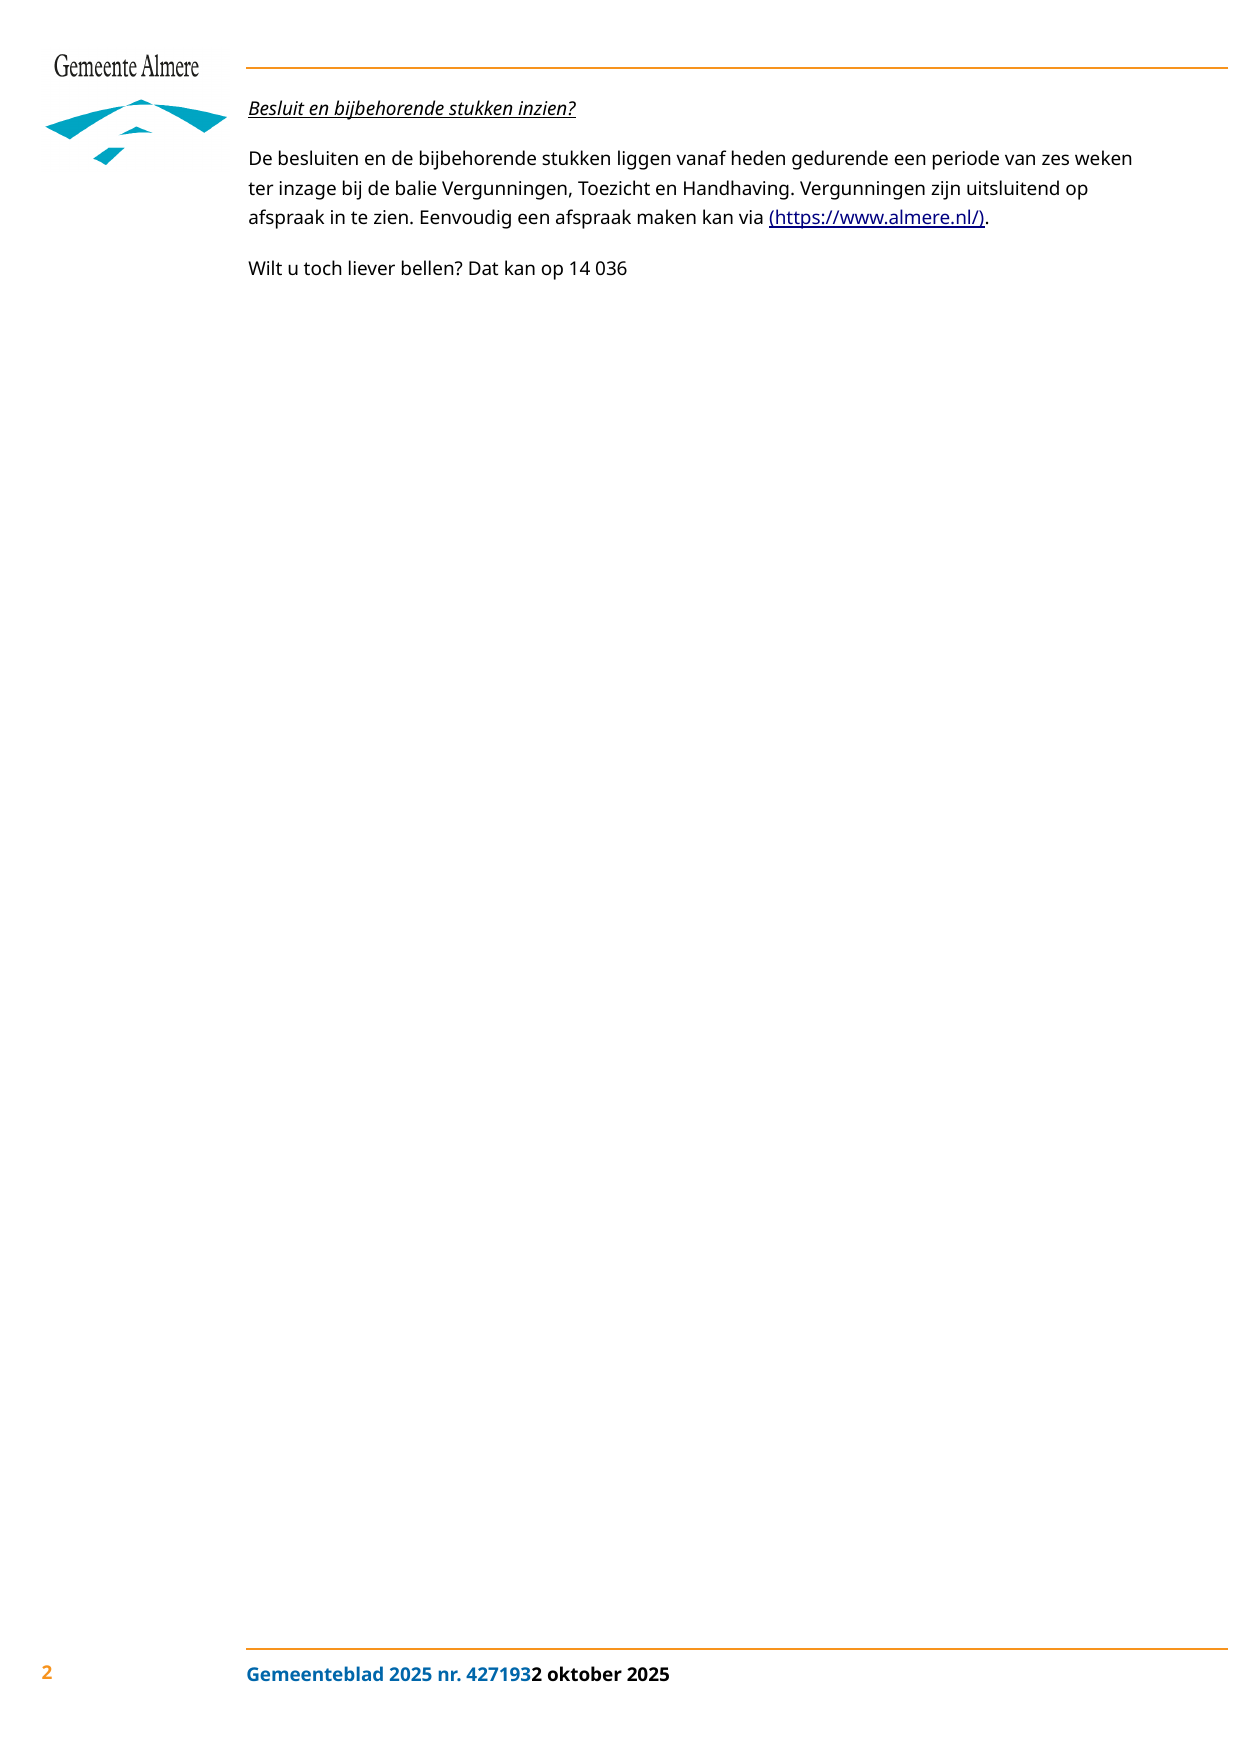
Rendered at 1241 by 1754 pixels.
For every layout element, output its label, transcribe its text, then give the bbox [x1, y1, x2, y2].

text De besluiten en de bijbehorende stukken liggen vanaf heden gedurende een periode van zes weken ter inzage bij de balie Vergunningen, Toezicht en Handhaving. Vergunningen zijn uitsluitend op afspraak in te zien. Eenvoudig een afspraak maken kan via (https://www.almere.nl/). [248, 145, 1152, 230]
picture [41, 47, 231, 172]
text Wilt u toch liever bellen? Dat kan op 14 036 [248, 255, 1152, 281]
text Besluit en bijbehorende stukken inzien? [248, 95, 1152, 121]
